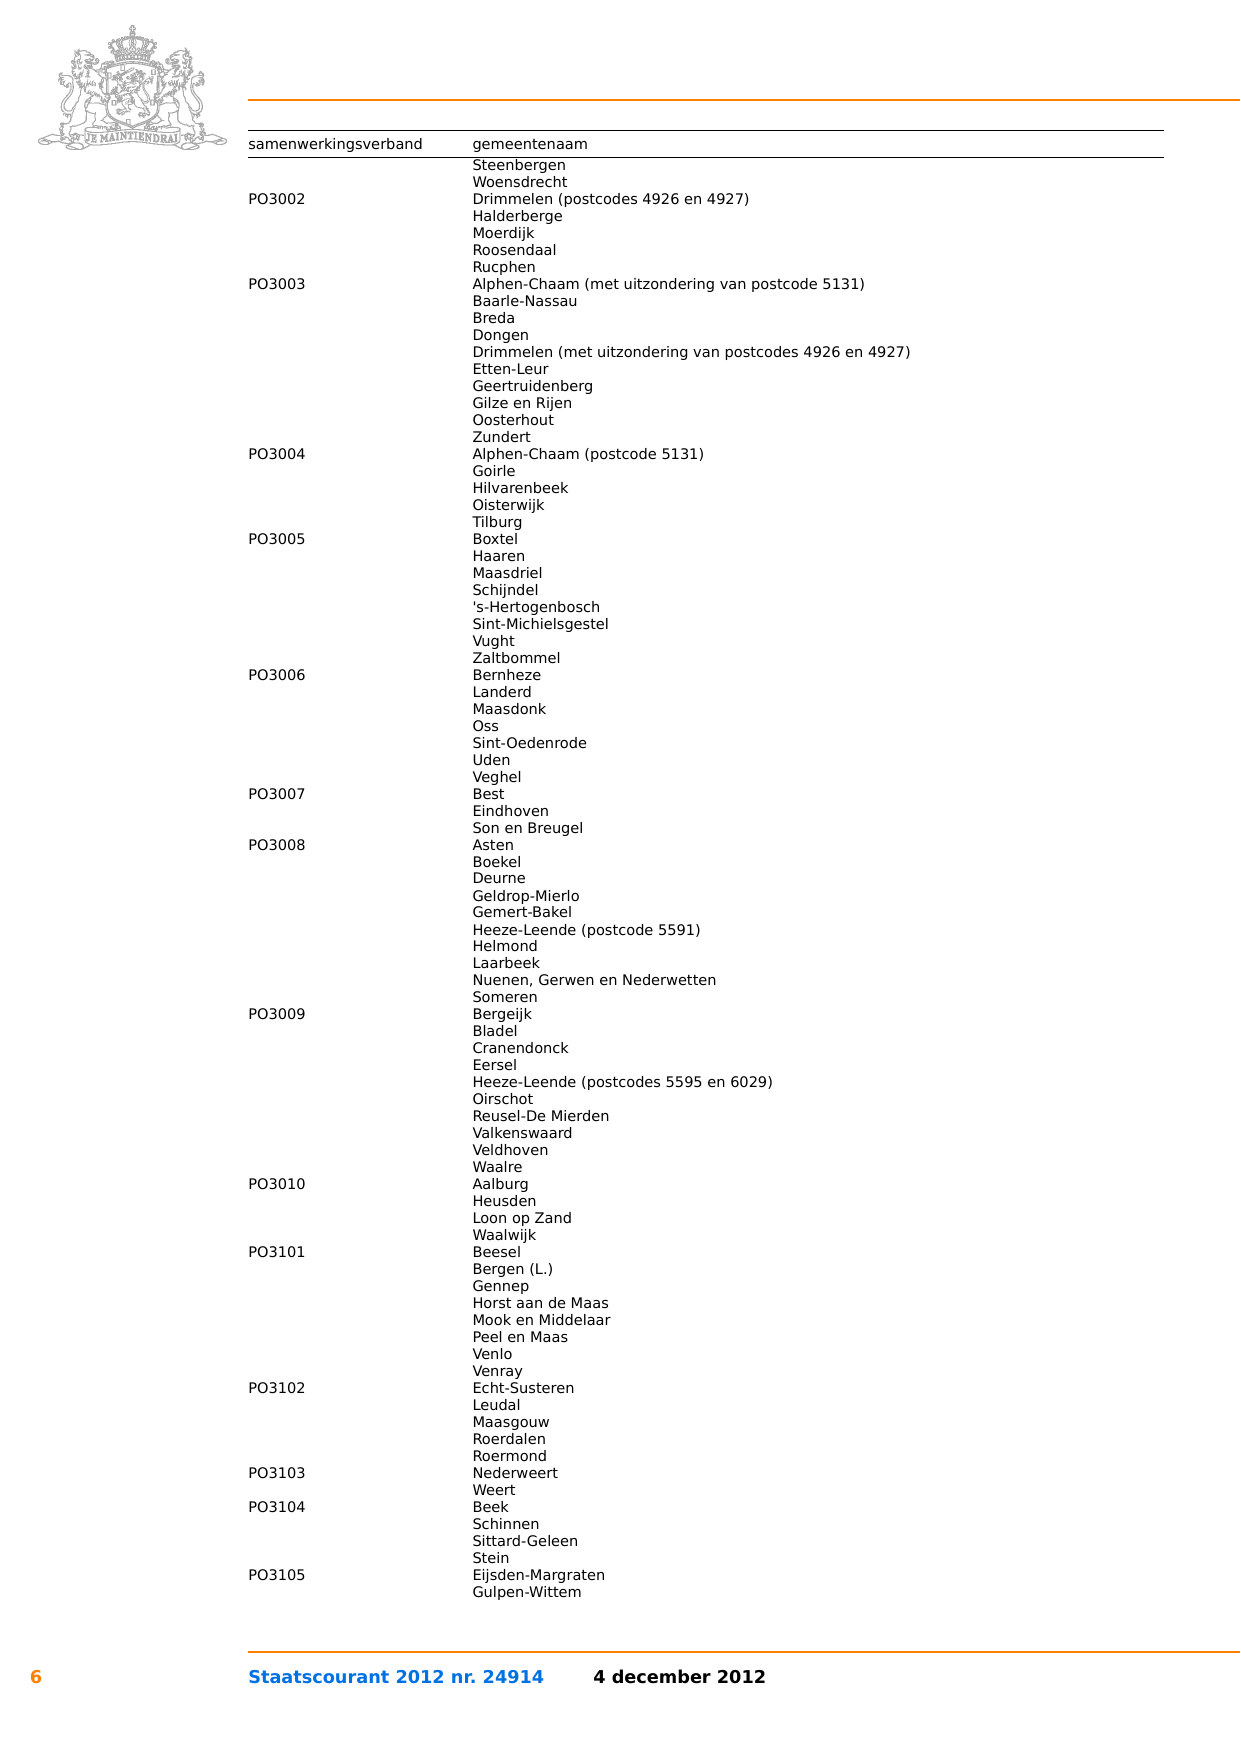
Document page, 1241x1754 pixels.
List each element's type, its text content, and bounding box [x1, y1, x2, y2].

table_cell Deurne [466, 870, 1163, 887]
table_cell [248, 769, 466, 786]
table_cell [248, 514, 466, 531]
table_cell Sittard-Geleen [466, 1533, 1163, 1549]
table_cell Drimmelen (met uitzondering van postcodes 4926 en 4927) [466, 344, 1163, 361]
table_cell Leudal [466, 1397, 1163, 1414]
table_cell Eindhoven [466, 803, 1163, 819]
table_cell [248, 429, 466, 446]
table_cell Waalre [466, 1159, 1163, 1176]
table_cell [248, 480, 466, 497]
table_cell PO3006 [248, 667, 466, 684]
table_cell [248, 921, 466, 938]
table_cell [248, 344, 466, 361]
table_cell PO3103 [248, 1465, 466, 1482]
table_cell Etten-Leur [466, 361, 1163, 378]
table_cell [248, 548, 466, 565]
table_cell [248, 463, 466, 480]
table_cell [248, 718, 466, 734]
table_cell Drimmelen (postcodes 4926 en 4927) [466, 191, 1163, 208]
table_cell PO3102 [248, 1380, 466, 1397]
table_cell [248, 684, 466, 701]
table_cell Best [466, 786, 1163, 802]
table_cell [248, 1414, 466, 1431]
table_cell PO3004 [248, 446, 466, 463]
table_cell [248, 582, 466, 599]
table_cell Oss [466, 718, 1163, 734]
table_cell Eersel [466, 1057, 1163, 1074]
table_cell [248, 938, 466, 955]
table_cell Breda [466, 310, 1163, 327]
table_cell [248, 497, 466, 514]
table_cell Veghel [466, 769, 1163, 786]
table_cell [248, 208, 466, 225]
table_cell [248, 752, 466, 768]
table_cell Oosterhout [466, 412, 1163, 429]
table_cell Landerd [466, 684, 1163, 701]
table_cell Zundert [466, 429, 1163, 446]
table_cell [248, 735, 466, 752]
table_cell Bergeijk [466, 1006, 1163, 1023]
table_cell Nuenen, Gerwen en Nederwetten [466, 972, 1163, 989]
table_cell PO3104 [248, 1499, 466, 1516]
table_header gemeentenaam [466, 131, 1163, 157]
table_cell Stein [466, 1550, 1163, 1567]
table_cell Gulpen-Wittem [466, 1584, 1163, 1601]
table_cell Steenbergen [466, 158, 1163, 174]
table_cell [248, 1533, 466, 1549]
table_cell [248, 1193, 466, 1210]
table_cell [248, 1295, 466, 1312]
table_cell [248, 378, 466, 395]
table_cell [248, 1363, 466, 1380]
table_cell [248, 1074, 466, 1091]
table_cell [248, 1397, 466, 1414]
table_cell PO3005 [248, 531, 466, 548]
table_cell Gemert-Bakel [466, 904, 1163, 921]
table_cell PO3008 [248, 836, 466, 853]
table_cell Moerdijk [466, 225, 1163, 242]
table_cell [248, 989, 466, 1006]
table_cell [248, 1227, 466, 1244]
table_cell [248, 1210, 466, 1227]
table_cell Laarbeek [466, 955, 1163, 972]
table_cell [248, 820, 466, 836]
table_cell [248, 599, 466, 616]
table_cell Oisterwijk [466, 497, 1163, 514]
table_cell Gennep [466, 1278, 1163, 1295]
table_cell [248, 310, 466, 327]
table_cell Weert [466, 1482, 1163, 1499]
table_cell Boekel [466, 854, 1163, 870]
table_cell Venray [466, 1363, 1163, 1380]
table_cell [248, 565, 466, 582]
table_cell [248, 225, 466, 242]
table_cell PO3101 [248, 1244, 466, 1261]
table_cell [248, 1329, 466, 1346]
table_cell Asten [466, 836, 1163, 853]
table_cell Roerdalen [466, 1431, 1163, 1448]
table_cell Hilvarenbeek [466, 480, 1163, 497]
table_cell [248, 327, 466, 344]
table_cell [248, 1584, 466, 1601]
table_cell [248, 259, 466, 276]
table_cell Nederweert [466, 1465, 1163, 1482]
table_cell [248, 158, 466, 174]
table_cell PO3009 [248, 1006, 466, 1023]
table_cell Boxtel [466, 531, 1163, 548]
table_cell Cranendonck [466, 1040, 1163, 1057]
table_cell [248, 633, 466, 650]
table_cell [248, 1108, 466, 1125]
table_cell [248, 803, 466, 819]
table_cell [248, 616, 466, 633]
table_cell Heusden [466, 1193, 1163, 1210]
table_cell PO3105 [248, 1567, 466, 1583]
table_cell Dongen [466, 327, 1163, 344]
table_cell Halderberge [466, 208, 1163, 225]
table_cell Veldhoven [466, 1142, 1163, 1159]
table_cell Oirschot [466, 1091, 1163, 1108]
table_cell [248, 870, 466, 887]
table_header samenwerkingsverband [248, 131, 466, 157]
table_cell [248, 242, 466, 259]
table_cell [248, 1346, 466, 1363]
table_cell [248, 1278, 466, 1295]
table_cell [248, 293, 466, 310]
table_cell Rucphen [466, 259, 1163, 276]
table_cell Maasdriel [466, 565, 1163, 582]
table_cell Sint-Oedenrode [466, 735, 1163, 752]
table_cell Heeze-Leende (postcode 5591) [466, 921, 1163, 938]
table_cell Beesel [466, 1244, 1163, 1261]
table_cell Maasgouw [466, 1414, 1163, 1431]
table_cell Bladel [466, 1023, 1163, 1040]
table_cell Sint-Michielsgestel [466, 616, 1163, 633]
table_cell PO3007 [248, 786, 466, 802]
table_cell Geldrop-Mierlo [466, 888, 1163, 904]
table_cell [248, 395, 466, 412]
table_cell Roosendaal [466, 242, 1163, 259]
table_cell Baarle-Nassau [466, 293, 1163, 310]
table_cell [248, 1516, 466, 1533]
table_cell [248, 701, 466, 718]
table_cell [248, 174, 466, 191]
table_cell [248, 1159, 466, 1176]
table_cell [248, 1125, 466, 1142]
table_cell [248, 412, 466, 429]
table_cell PO3002 [248, 191, 466, 208]
table_cell Peel en Maas [466, 1329, 1163, 1346]
table_cell Beek [466, 1499, 1163, 1516]
table_cell Reusel-De Mierden [466, 1108, 1163, 1125]
table_cell [248, 1142, 466, 1159]
table_cell [248, 1057, 466, 1074]
table_cell Schijndel [466, 582, 1163, 599]
table_cell Eijsden-Margraten [466, 1567, 1163, 1583]
table_cell [248, 904, 466, 921]
table_cell Tilburg [466, 514, 1163, 531]
table_cell Valkenswaard [466, 1125, 1163, 1142]
table_cell Son en Breugel [466, 820, 1163, 836]
table_cell [248, 1312, 466, 1329]
table_cell Zaltbommel [466, 650, 1163, 667]
table_cell Gilze en Rijen [466, 395, 1163, 412]
table_cell Horst aan de Maas [466, 1295, 1163, 1312]
table_cell Mook en Middelaar [466, 1312, 1163, 1329]
table_cell Alphen-Chaam (postcode 5131) [466, 446, 1163, 463]
table_cell Loon op Zand [466, 1210, 1163, 1227]
table_cell Geertruidenberg [466, 378, 1163, 395]
table_cell [248, 650, 466, 667]
table_cell [248, 1550, 466, 1567]
table_cell Haaren [466, 548, 1163, 565]
table_cell Someren [466, 989, 1163, 1006]
table_cell PO3003 [248, 276, 466, 293]
table_cell Goirle [466, 463, 1163, 480]
table_cell [248, 1448, 466, 1465]
table_cell Heeze-Leende (postcodes 5595 en 6029) [466, 1074, 1163, 1091]
table_cell [248, 972, 466, 989]
table_cell [248, 361, 466, 378]
table_cell [248, 1482, 466, 1499]
table_cell Alphen-Chaam (met uitzondering van postcode 5131) [466, 276, 1163, 293]
table_cell 's-Hertogenbosch [466, 599, 1163, 616]
table_cell [248, 1261, 466, 1278]
table_cell [248, 1431, 466, 1448]
table_cell Helmond [466, 938, 1163, 955]
picture [38, 25, 227, 150]
table_cell [248, 888, 466, 904]
table_cell [248, 854, 466, 870]
table_cell Venlo [466, 1346, 1163, 1363]
table_cell Roermond [466, 1448, 1163, 1465]
table_cell Maasdonk [466, 701, 1163, 718]
table_cell [248, 1040, 466, 1057]
table_cell Waalwijk [466, 1227, 1163, 1244]
table_cell Aalburg [466, 1176, 1163, 1193]
table_cell Uden [466, 752, 1163, 768]
table_cell Schinnen [466, 1516, 1163, 1533]
table_cell PO3010 [248, 1176, 466, 1193]
table_cell [248, 1023, 466, 1040]
table_cell [248, 1091, 466, 1108]
table_cell Woensdrecht [466, 174, 1163, 191]
table_cell Bergen (L.) [466, 1261, 1163, 1278]
table_cell Echt-Susteren [466, 1380, 1163, 1397]
table_cell Vught [466, 633, 1163, 650]
table_cell Bernheze [466, 667, 1163, 684]
table_cell [248, 955, 466, 972]
